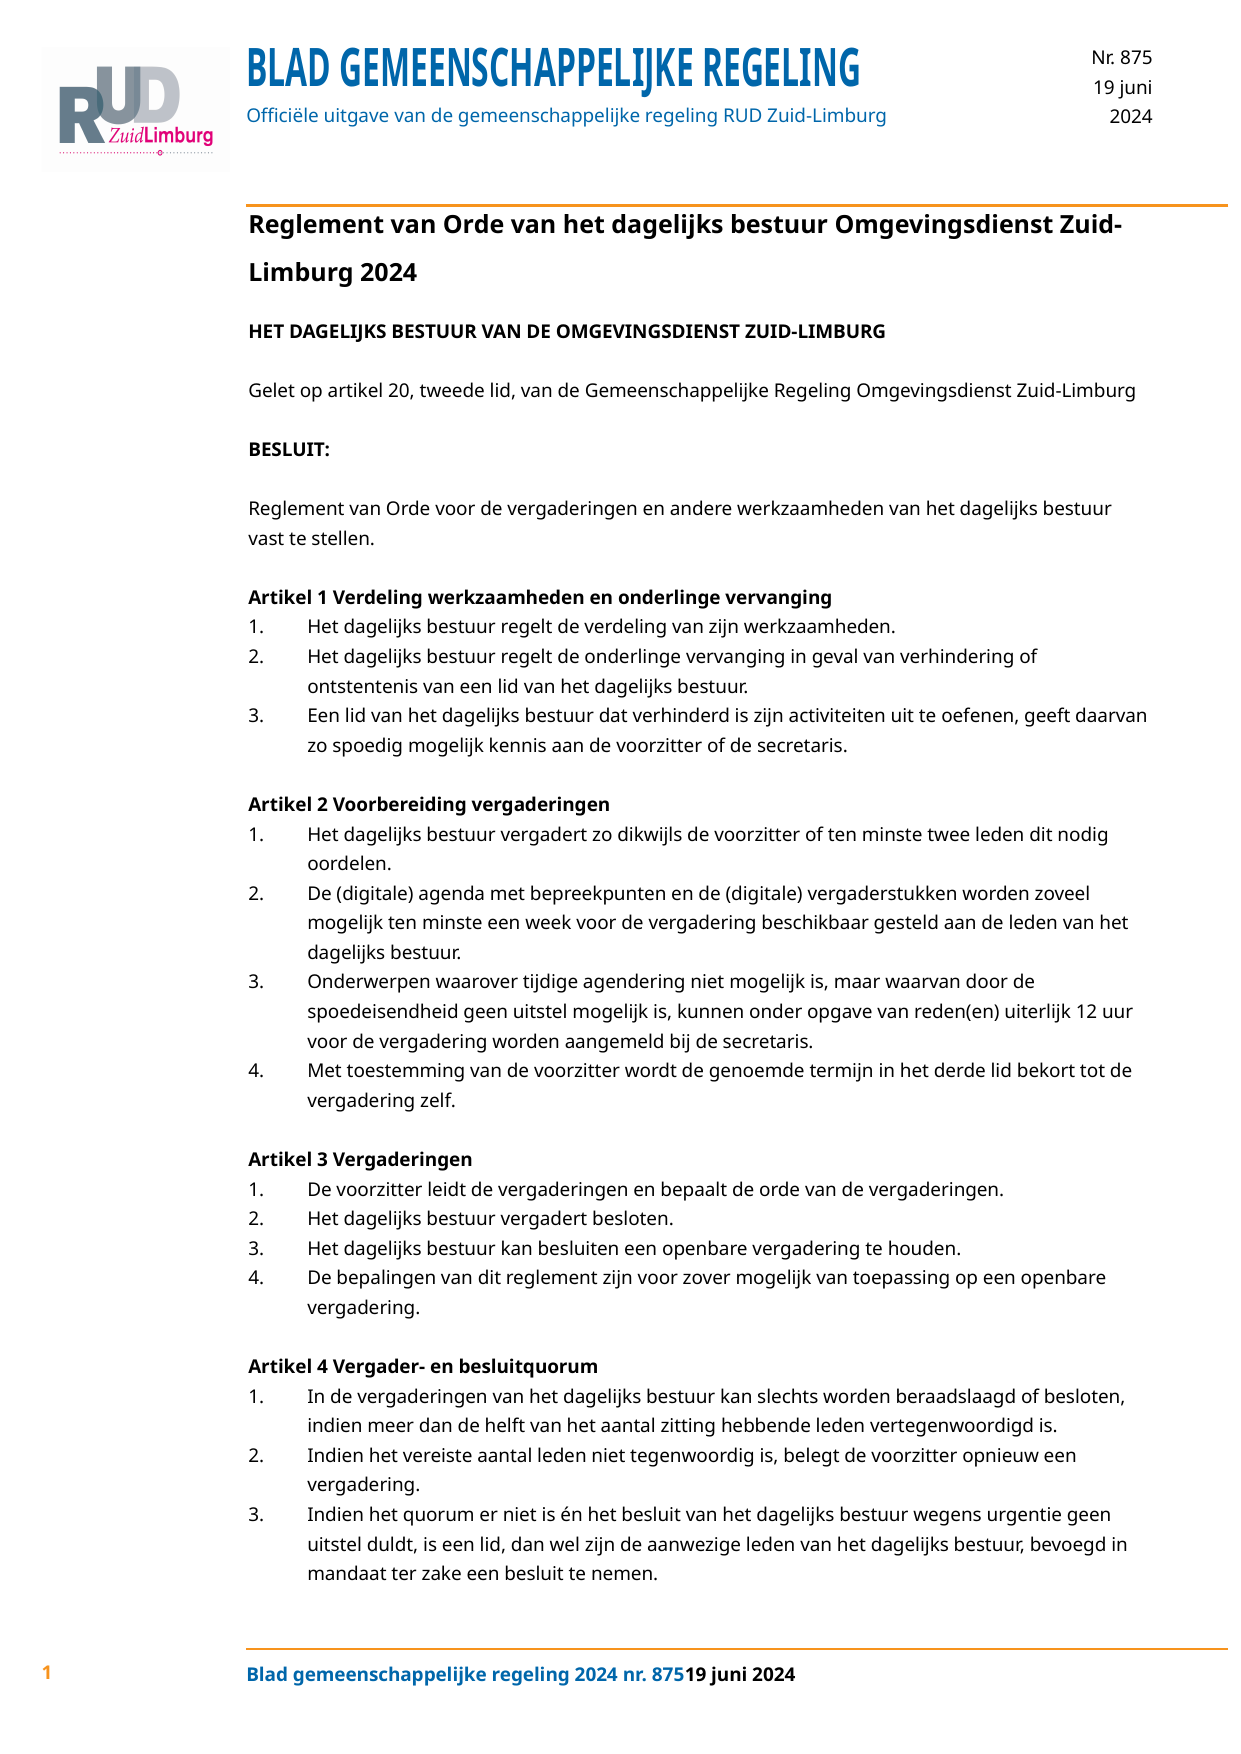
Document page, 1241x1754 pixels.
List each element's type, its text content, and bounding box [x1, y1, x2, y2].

text Gelet op artikel 20, tweede lid, van de Gemeenschappelijke Regeling Omgevingsdienst Zuid-Limburg [248, 377, 1152, 403]
text Reglement van Orde voor de vergaderingen en andere werkzaamheden van het dagelijks bestuur vast te stellen. [248, 495, 1152, 551]
text BESLUIT: [248, 436, 1152, 462]
list De voorzitter leidt de vergaderingen en bepaalt de orde van de vergaderingen. [248, 1176, 1152, 1202]
text Artikel 1 Verdeling werkzaamheden en onderlinge vervanging [248, 584, 1152, 610]
text HET DAGELIJKS BESTUUR VAN DE OMGEVINGSDIENST ZUID-LIMBURG [248, 318, 1152, 344]
list De (digitale) agenda met bepreekpunten en de (digitale) vergaderstukken worden zoveel mogelijk ten minste een week voor de vergadering beschikbaar gesteld aan de leden van het dagelijks bestuur. [248, 880, 1152, 965]
text Artikel 4 Vergader- en besluitquorum [248, 1353, 1152, 1379]
text Artikel 3 Vergaderingen [248, 1146, 1152, 1172]
list Het dagelijks bestuur vergadert besloten. [248, 1205, 1152, 1231]
list Indien het vereiste aantal leden niet tegenwoordig is, belegt de voorzitter opnieuw een vergadering. [248, 1442, 1152, 1497]
list Een lid van het dagelijks bestuur dat verhinderd is zijn activiteiten uit te oefenen, geeft daarvan zo spoedig mogelijk kennis aan de voorzitter of de secretaris. [248, 702, 1152, 758]
text Reglement van Orde van het dagelijks bestuur Omgevingsdienst Zuid-Limburg 2024 [248, 207, 1152, 288]
list Met toestemming van de voorzitter wordt de genoemde termijn in het derde lid bekort tot de vergadering zelf. [248, 1057, 1152, 1113]
list Het dagelijks bestuur kan besluiten een openbare vergadering te houden. [248, 1235, 1152, 1261]
list Indien het quorum er niet is én het besluit van het dagelijks bestuur wegens urgentie geen uitstel duldt, is een lid, dan wel zijn de aanwezige leden van het dagelijks bestuur, bevoegd in mandaat ter zake een besluit te nemen. [248, 1501, 1152, 1586]
list Onderwerpen waarover tijdige agendering niet mogelijk is, maar waarvan door de spoedeisendheid geen uitstel mogelijk is, kunnen onder opgave van reden(en) uiterlijk 12 uur voor de vergadering worden aangemeld bij de secretaris. [248, 969, 1152, 1054]
list De bepalingen van dit reglement zijn voor zover mogelijk van toepassing op een openbare vergadering. [248, 1264, 1152, 1320]
text Artikel 2 Voorbereiding vergaderingen [248, 791, 1152, 817]
list Het dagelijks bestuur regelt de verdeling van zijn werkzaamheden. [248, 614, 1152, 639]
list Het dagelijks bestuur regelt de onderlinge vervanging in geval van verhindering of ontstentenis van een lid van het dagelijks bestuur. [248, 643, 1152, 699]
picture [41, 47, 231, 172]
list In de vergaderingen van het dagelijks bestuur kan slechts worden beraadslaagd of besloten, indien meer dan de helft van het aantal zitting hebbende leden vertegenwoordigd is. [248, 1383, 1152, 1438]
list Het dagelijks bestuur vergadert zo dikwijls de voorzitter of ten minste twee leden dit nodig oordelen. [248, 821, 1152, 876]
